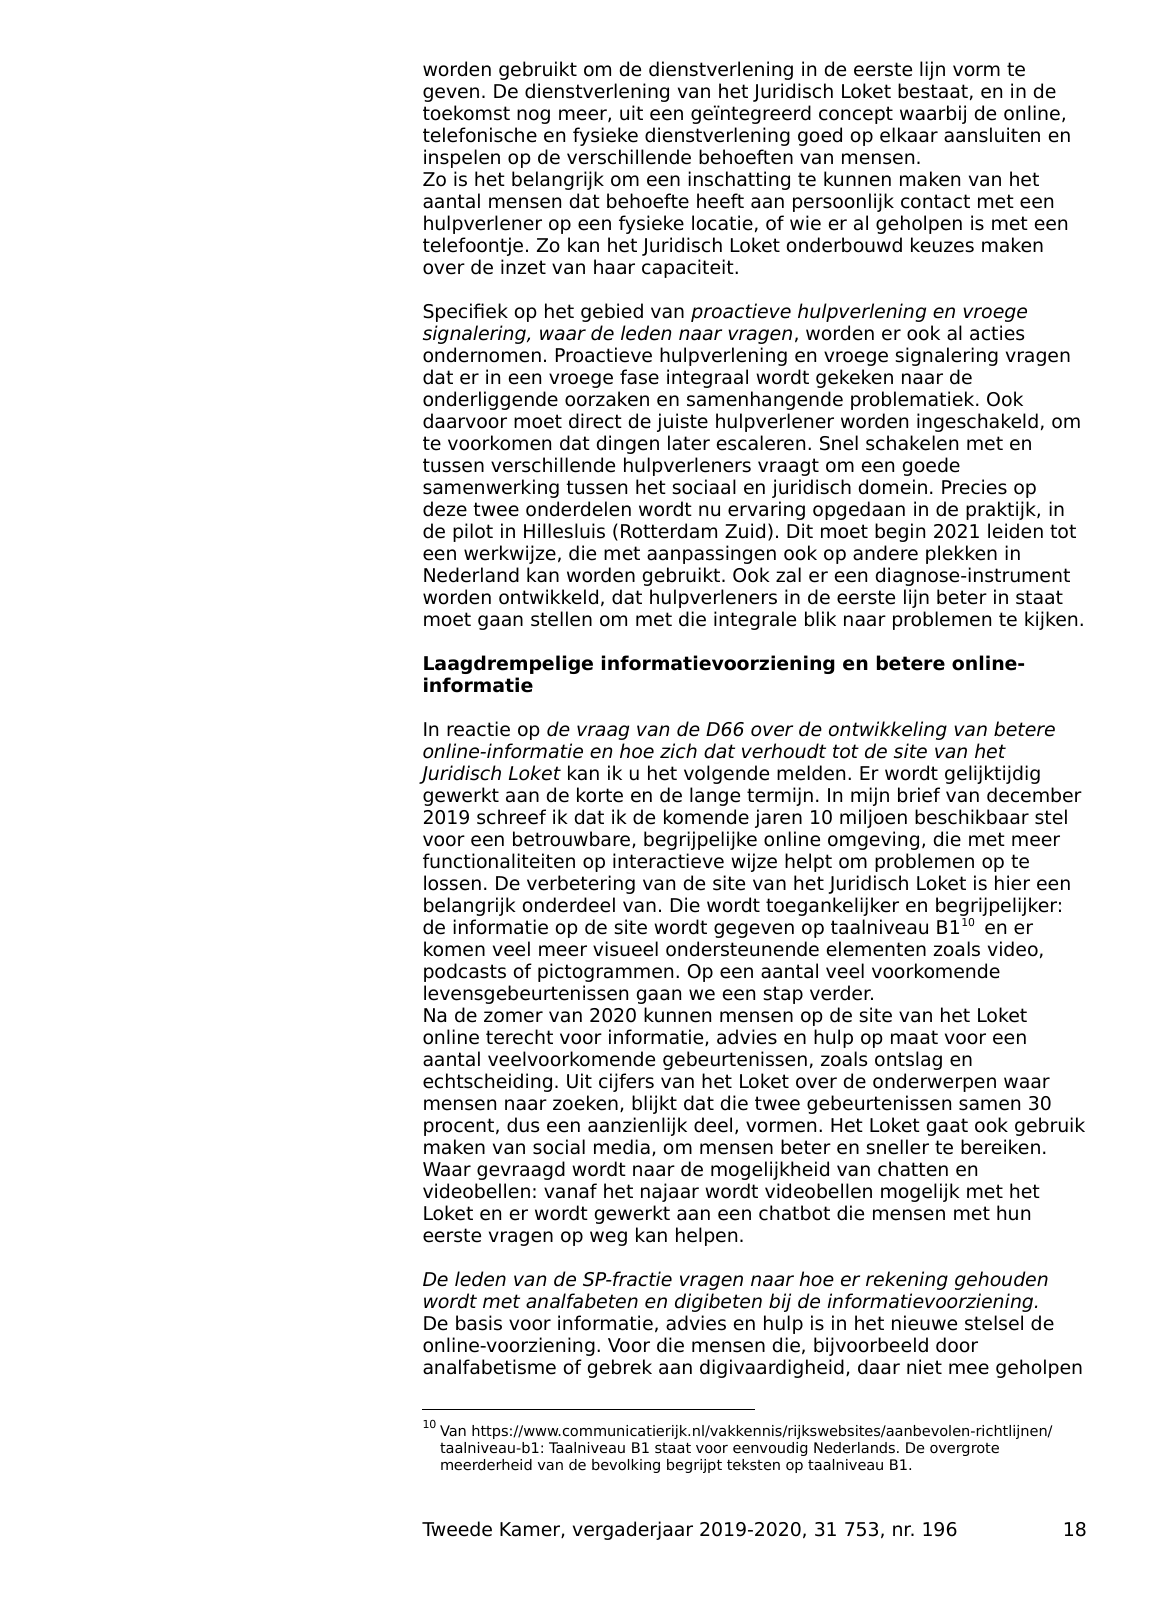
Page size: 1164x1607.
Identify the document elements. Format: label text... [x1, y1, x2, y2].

text Specifiek op het gebied van proactieve hulpverlening en vroege signalering, waar de leden naar vragen, worden er ook al acties ondernomen. Proactieve hulpverlening en vroege signalering vragen dat er in een vroege fase integraal wordt gekeken naar de onderliggende oorzaken en samenhangende problematiek. Ook daarvoor moet direct de juiste hulpverlener worden ingeschakeld, om te voorkomen dat dingen later escaleren. Snel schakelen met en tussen verschillende hulpverleners vraagt om een goede samenwerking tussen het sociaal en juridisch domein. Precies op deze twee onderdelen wordt nu ervaring opgedaan in de praktijk, in de pilot in Hillesluis (Rotterdam Zuid). Dit moet begin 2021 leiden tot een werkwijze, die met aanpassingen ook op andere plekken in Nederland kan worden gebruikt. Ook zal er een diagnose-instrument worden ontwikkeld, dat hulpverleners in de eerste lijn beter in staat moet gaan stellen om met die integrale blik naar problemen te kijken. [422, 301, 1087, 631]
text De leden van de SP-fractie vragen naar hoe er rekening gehouden wordt met analfabeten en digibeten bij de informatievoorziening. [422, 1269, 1087, 1313]
text Van https://www.communicatierijk.nl/vakkennis/rijkswebsites/aanbevolen-richtlijnen/taalniveau-b1: Taalniveau B1 staat voor eenvoudig Nederlands. De overgrote meerderheid van de bevolking begrijpt teksten op taalniveau B1. [422, 1418, 1087, 1474]
text De basis voor informatie, advies en hulp is in het nieuwe stelsel de online-voorziening. Voor die mensen die, bijvoorbeeld door analfabetisme of gebrek aan digivaardigheid, daar niet mee geholpen [422, 1313, 1087, 1379]
text Na de zomer van 2020 kunnen mensen op de site van het Loket online terecht voor informatie, advies en hulp op maat voor een aantal veelvoorkomende gebeurtenissen, zoals ontslag en echtscheiding. Uit cijfers van het Loket over de onderwerpen waar mensen naar zoeken, blijkt dat die twee gebeurtenissen samen 30 procent, dus een aanzienlijk deel, vormen. Het Loket gaat ook gebruik maken van social media, om mensen beter en sneller te bereiken. Waar gevraagd wordt naar de mogelijkheid van chatten en videobellen: vanaf het najaar wordt videobellen mogelijk met het Loket en er wordt gewerkt aan een chatbot die mensen met hun eerste vragen op weg kan helpen. [422, 1005, 1087, 1247]
text In reactie op de vraag van de D66 over de ontwikkeling van betere online-informatie en hoe zich dat verhoudt tot de site van het Juridisch Loket kan ik u het volgende melden. Er wordt gelijktijdig gewerkt aan de korte en de lange termijn. In mijn brief van december 2019 schreef ik dat ik de komende jaren 10 miljoen beschikbaar stel voor een betrouwbare, begrijpelijke online omgeving, die met meer functionaliteiten op interactieve wijze helpt om problemen op te lossen. De verbetering van de site van het Juridisch Loket is hier een belangrijk onderdeel van. Die wordt toegankelijker en begrijpelijker: de informatie op de site wordt gegeven op taalniveau B1 en er komen veel meer visueel ondersteunende elementen zoals video, podcasts of pictogrammen. Op een aantal veel voorkomende levensgebeurtenissen gaan we een stap verder. [422, 719, 1087, 1005]
subtitle Laagdrempelige informatievoorziening en betere online-informatie [422, 653, 1087, 697]
text worden gebruikt om de dienstverlening in de eerste lijn vorm te geven. De dienstverlening van het Juridisch Loket bestaat, en in de toekomst nog meer, uit een geïntegreerd concept waarbij de online, telefonische en fysieke dienstverlening goed op elkaar aansluiten en inspelen op de verschillende behoeften van mensen. [422, 59, 1087, 169]
text Zo is het belangrijk om een inschatting te kunnen maken van het aantal mensen dat behoefte heeft aan persoonlijk contact met een hulpverlener op een fysieke locatie, of wie er al geholpen is met een telefoontje. Zo kan het Juridisch Loket onderbouwd keuzes maken over de inzet van haar capaciteit. [422, 169, 1087, 279]
